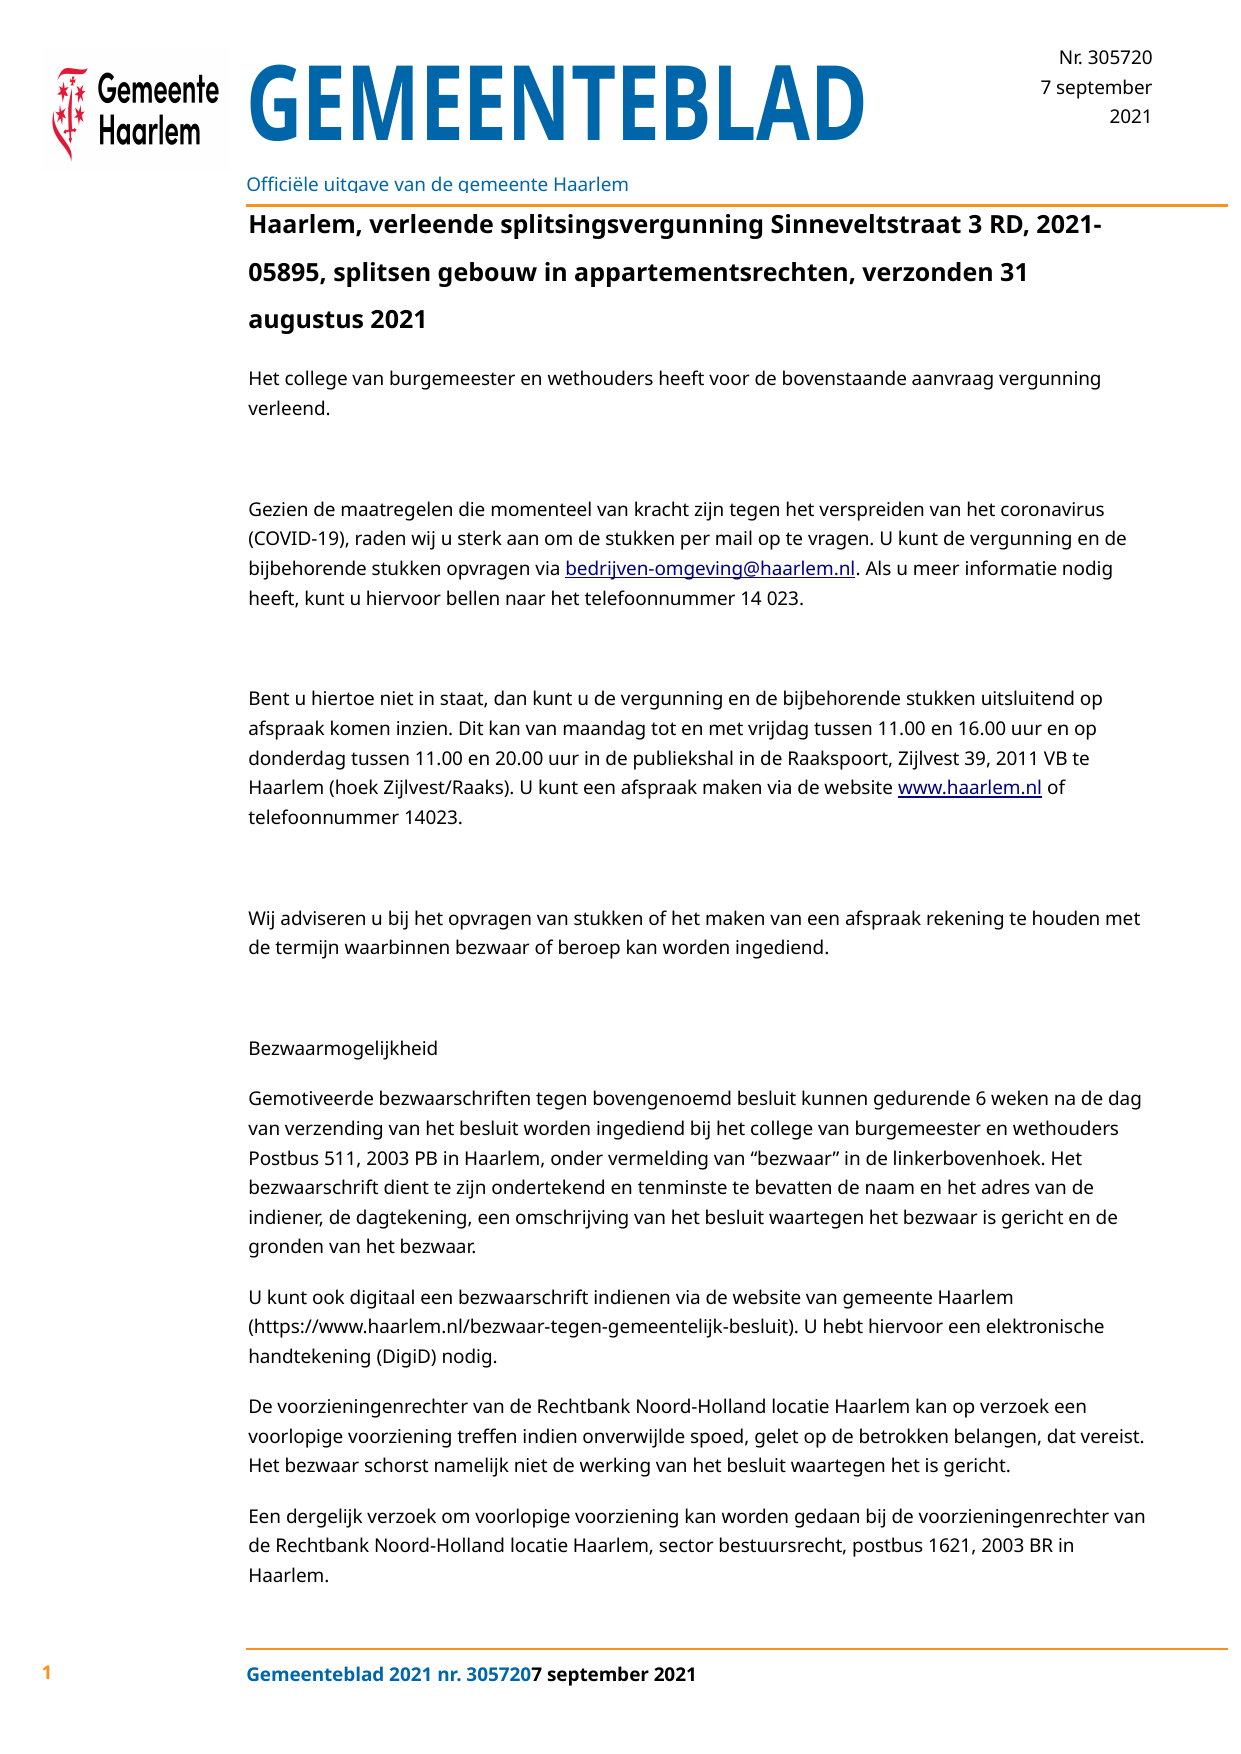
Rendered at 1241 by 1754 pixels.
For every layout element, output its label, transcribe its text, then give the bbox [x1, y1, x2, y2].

text Het college van burgemeester en wethouders heeft voor de bovenstaande aanvraag vergunning verleend. [248, 366, 1152, 421]
text Haarlem, verleende splitsingsvergunning Sinneveltstraat 3 RD, 2021-05895, splitsen gebouw in appartementsrechten, verzonden 31 augustus 2021 [248, 207, 1152, 336]
text Wij adviseren u bij het opvragen van stukken of het maken van een afspraak rekening te houden met de termijn waarbinnen bezwaar of beroep kan worden ingediend. [248, 905, 1152, 960]
text U kunt ook digitaal een bezwaarschrift indienen via de website van gemeente Haarlem (https://www.haarlem.nl/bezwaar-tegen-gemeentelijk-besluit). U hebt hiervoor een elektronische handtekening (DigiD) nodig. [248, 1284, 1152, 1369]
text De voorzieningenrechter van de Rechtbank Noord-Holland locatie Haarlem kan op verzoek een voorlopige voorziening treffen indien onverwijlde spoed, gelet op de betrokken belangen, dat vereist. Het bezwaar schorst namelijk niet de werking van het besluit waartegen het is gericht. [248, 1393, 1152, 1478]
text Bent u hiertoe niet in staat, dan kunt u de vergunning en de bijbehorende stukken uitsluitend op afspraak komen inzien. Dit kan van maandag tot en met vrijdag tussen 11.00 en 16.00 uur en op donderdag tussen 11.00 en 20.00 uur in de publiekshal in de Raakspoort, Zijlvest 39, 2011 VB te Haarlem (hoek Zijlvest/Raaks). U kunt een afspraak maken via de website www.haarlem.nl of telefoonnummer 14023. [248, 686, 1152, 829]
text Een dergelijk verzoek om voorlopige voorziening kan worden gedaan bij de voorzieningenrechter van de Rechtbank Noord-Holland locatie Haarlem, sector bestuursrecht, postbus 1621, 2003 BR in Haarlem. [248, 1503, 1152, 1588]
text Gezien de maatregelen die momenteel van kracht zijn tegen het verspreiden van het coronavirus (COVID-19), raden wij u sterk aan om de stukken per mail op te vragen. U kunt de vergunning en de bijbehorende stukken opvragen via bedrijven-omgeving@haarlem.nl. Als u meer informatie nodig heeft, kunt u hiervoor bellen naar het telefoonnummer 14 023. [248, 496, 1152, 610]
picture [41, 47, 231, 172]
text Bezwaarmogelijkheid [248, 1035, 1152, 1061]
text Gemotiveerde bezwaarschriften tegen bovengenoemd besluit kunnen gedurende 6 weken na de dag van verzending van het besluit worden ingediend bij het college van burgemeester en wethouders Postbus 511, 2003 PB in Haarlem, onder vermelding van “bezwaar” in de linkerbovenhoek. Het bezwaarschrift dient te zijn ondertekend en tenminste te bevatten de naam en het adres van de indiener, de dagtekening, een omschrijving van het besluit waartegen het bezwaar is gericht en de gronden van het bezwaar. [248, 1086, 1152, 1259]
